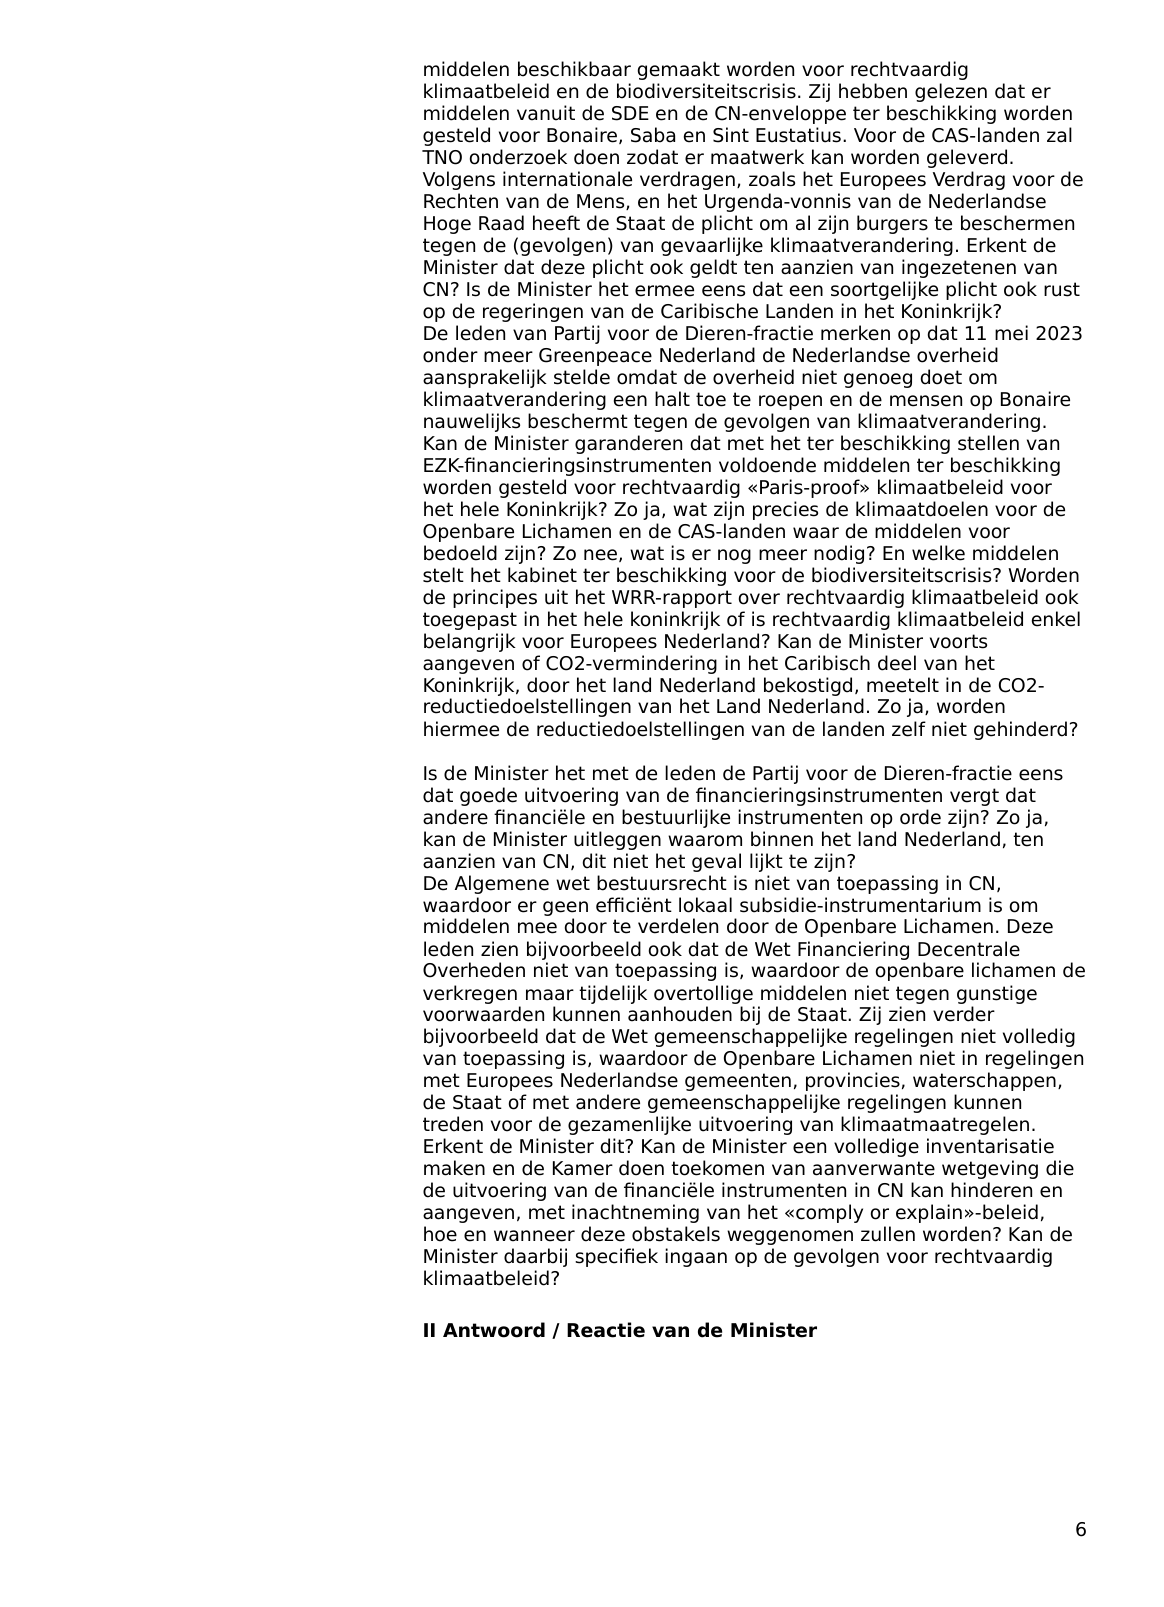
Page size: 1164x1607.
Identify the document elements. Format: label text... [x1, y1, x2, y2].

subtitle II Antwoord / Reactie van de Minister [422, 1320, 1087, 1342]
text Is de Minister het met de leden de Partij voor de Dieren-fractie eens dat goede uitvoering van de financieringsinstrumenten vergt dat andere financiële en bestuurlijke instrumenten op orde zijn? Zo ja, kan de Minister uitleggen waarom binnen het land Nederland, ten aanzien van CN, dit niet het geval lijkt te zijn? [422, 763, 1087, 872]
text middelen beschikbaar gemaakt worden voor rechtvaardig klimaatbeleid en de biodiversiteitscrisis. Zij hebben gelezen dat er middelen vanuit de SDE en de CN-enveloppe ter beschikking worden gesteld voor Bonaire, Saba en Sint Eustatius. Voor de CAS-landen zal TNO onderzoek doen zodat er maatwerk kan worden geleverd. Volgens internationale verdragen, zoals het Europees Verdrag voor de Rechten van de Mens, en het Urgenda-vonnis van de Nederlandse Hoge Raad heeft de Staat de plicht om al zijn burgers te beschermen tegen de (gevolgen) van gevaarlijke klimaatverandering. Erkent de Minister dat deze plicht ook geldt ten aanzien van ingezetenen van CN? Is de Minister het ermee eens dat een soortgelijke plicht ook rust op de regeringen van de Caribische Landen in het Koninkrijk? [422, 59, 1087, 323]
text De Algemene wet bestuursrecht is niet van toepassing in CN, waardoor er geen efficiënt lokaal subsidie-instrumentarium is om middelen mee door te verdelen door de Openbare Lichamen. Deze leden zien bijvoorbeeld ook dat de Wet Financiering Decentrale Overheden niet van toepassing is, waardoor de openbare lichamen de verkregen maar tijdelijk overtollige middelen niet tegen gunstige voorwaarden kunnen aanhouden bij de Staat. Zij zien verder bijvoorbeeld dat de Wet gemeenschappelijke regelingen niet volledig van toepassing is, waardoor de Openbare Lichamen niet in regelingen met Europees Nederlandse gemeenten, provincies, waterschappen, de Staat of met andere gemeenschappelijke regelingen kunnen treden voor de gezamenlijke uitvoering van klimaatmaatregelen. Erkent de Minister dit? Kan de Minister een volledige inventarisatie maken en de Kamer doen toekomen van aanverwante wetgeving die de uitvoering van de financiële instrumenten in CN kan hinderen en aangeven, met inachtneming van het «comply or explain»-beleid, hoe en wanneer deze obstakels weggenomen zullen worden? Kan de Minister daarbij specifiek ingaan op de gevolgen voor rechtvaardig klimaatbeleid? [422, 872, 1087, 1290]
text De leden van Partij voor de Dieren-fractie merken op dat 11 mei 2023 onder meer Greenpeace Nederland de Nederlandse overheid aansprakelijk stelde omdat de overheid niet genoeg doet om klimaatverandering een halt toe te roepen en de mensen op Bonaire nauwelijks beschermt tegen de gevolgen van klimaatverandering. Kan de Minister garanderen dat met het ter beschikking stellen van EZK-financieringsinstrumenten voldoende middelen ter beschikking worden gesteld voor rechtvaardig «Paris-proof» klimaatbeleid voor het hele Koninkrijk? Zo ja, wat zijn precies de klimaatdoelen voor de Openbare Lichamen en de CAS-landen waar de middelen voor bedoeld zijn? Zo nee, wat is er nog meer nodig? En welke middelen stelt het kabinet ter beschikking voor de biodiversiteitscrisis? Worden de principes uit het WRR-rapport over rechtvaardig klimaatbeleid ook toegepast in het hele koninkrijk of is rechtvaardig klimaatbeleid enkel belangrijk voor Europees Nederland? Kan de Minister voorts aangeven of CO2-vermindering in het Caribisch deel van het Koninkrijk, door het land Nederland bekostigd, meetelt in de CO2-reductiedoelstellingen van het Land Nederland. Zo ja, worden hiermee de reductiedoelstellingen van de landen zelf niet gehinderd? [422, 323, 1087, 740]
